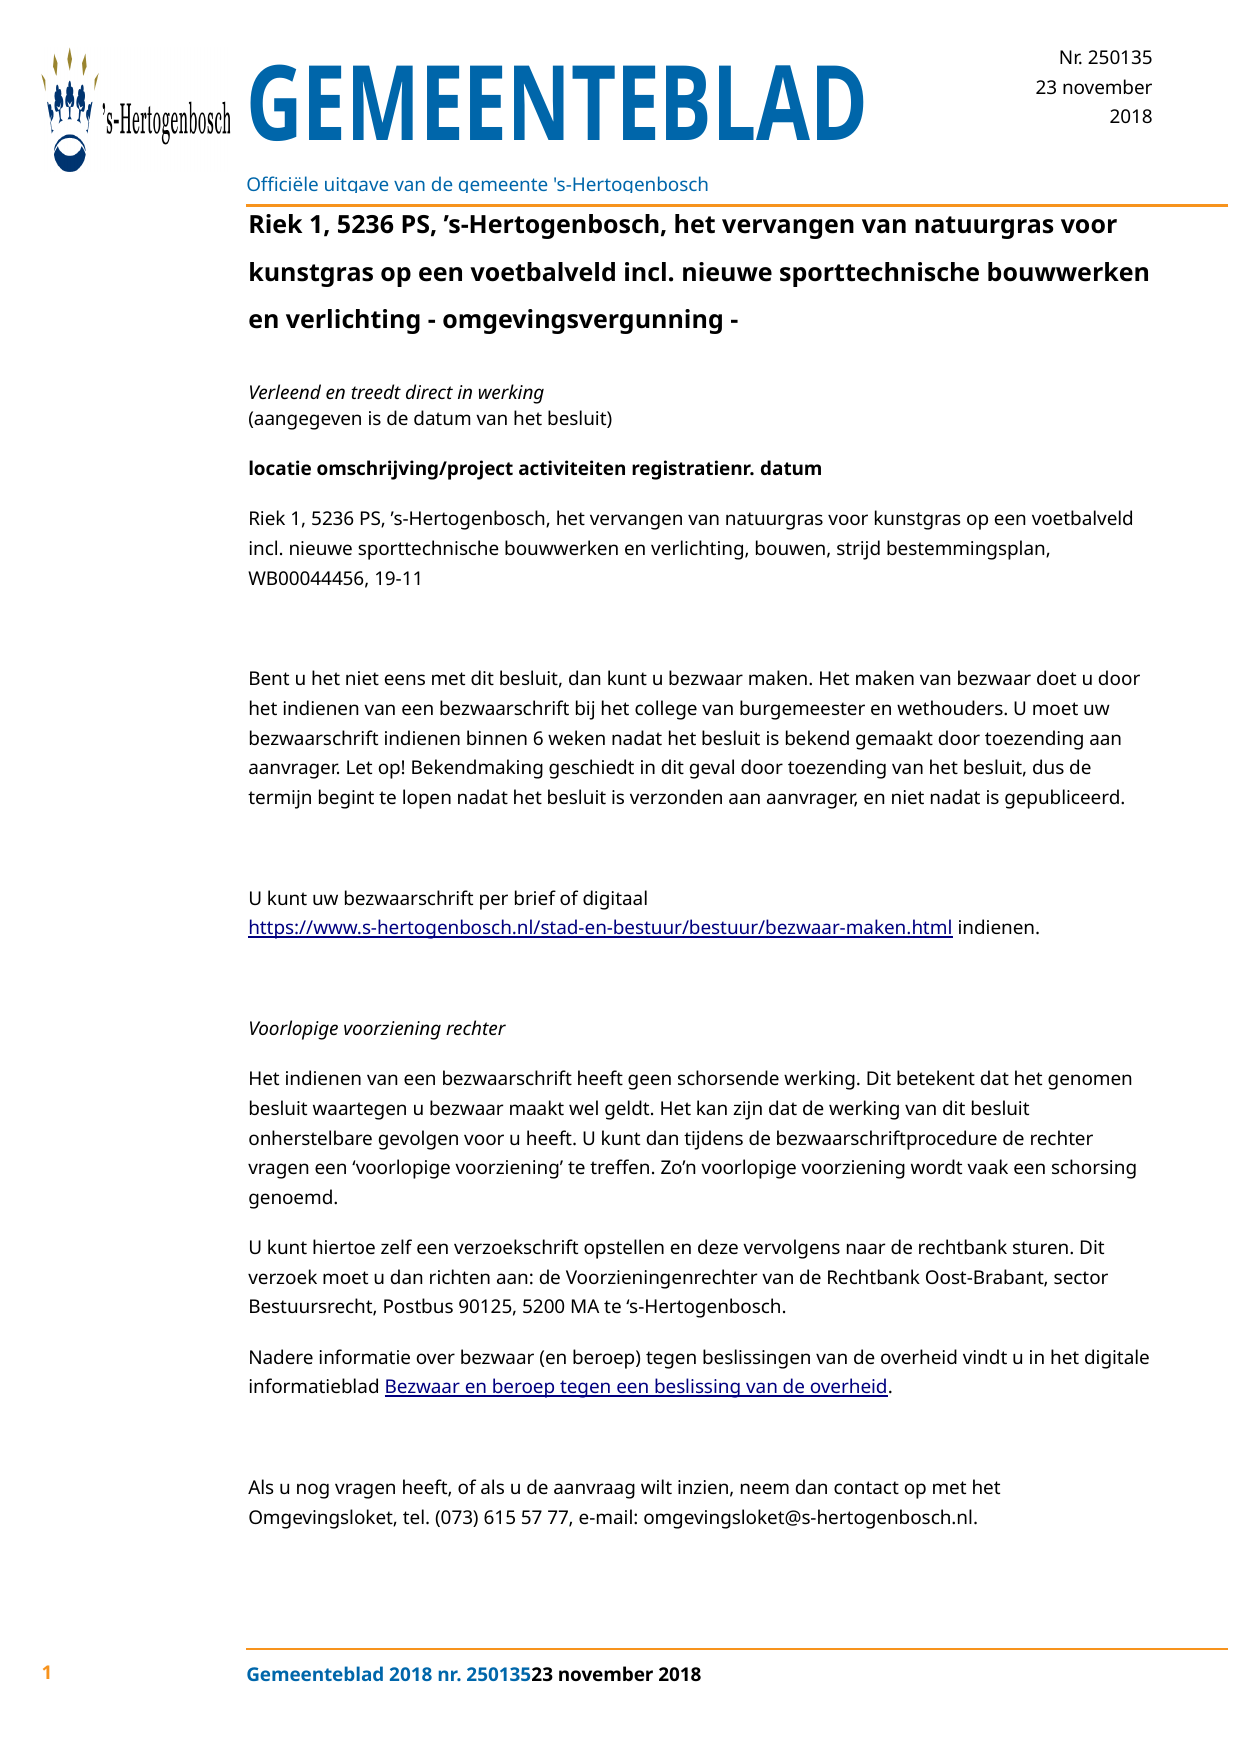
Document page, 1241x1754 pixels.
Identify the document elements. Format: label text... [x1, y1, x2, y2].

text Het indienen van een bezwaarschrift heeft geen schorsende werking. Dit betekent dat het genomen besluit waartegen u bezwaar maakt wel geldt. Het kan zijn dat de werking van dit besluit onherstelbare gevolgen voor u heeft. U kunt dan tijdens de bezwaarschriftprocedure de rechter vragen een ‘voorlopige voorziening’ te treffen. Zo’n voorlopige voorziening wordt vaak een schorsing genoemd. [248, 1066, 1152, 1210]
text Nadere informatie over bezwaar (en beroep) tegen beslissingen van de overheid vindt u in het digitale informatieblad Bezwaar en beroep tegen een beslissing van de overheid. [248, 1344, 1152, 1399]
text Riek 1, 5236 PS, ’s-Hertogenbosch, het vervangen van natuurgras voor kunstgras op een voetbalveld incl. nieuwe sporttechnische bouwwerken en verlichting - omgevingsvergunning - [248, 207, 1152, 336]
picture [41, 47, 231, 172]
text Bent u het niet eens met dit besluit, dan kunt u bezwaar maken. Het maken van bezwaar doet u door het indienen van een bezwaarschrift bij het college van burgemeester en wethouders. U moet uw bezwaarschrift indienen binnen 6 weken nadat het besluit is bekend gemaakt door toezending aan aanvrager. Let op! Bekendmaking geschiedt in dit geval door toezending van het besluit, dus de termijn begint te lopen nadat het besluit is verzonden aan aanvrager, en niet nadat is gepubliceerd. [248, 666, 1152, 810]
text U kunt uw bezwaarschrift per brief of digitaal https://www.s-hertogenbosch.nl/stad-en-bestuur/bestuur/bezwaar-maken.html indienen. [248, 885, 1152, 940]
text Voorlopige voorziening rechter [248, 1015, 1152, 1041]
text locatie omschrijving/project activiteiten registratienr. datum [248, 455, 1152, 481]
text (aangegeven is de datum van het besluit) [248, 405, 1152, 431]
text Verleend en treedt direct in werking [248, 379, 1152, 405]
text Riek 1, 5236 PS, ’s-Hertogenbosch, het vervangen van natuurgras voor kunstgras op een voetbalveld incl. nieuwe sporttechnische bouwwerken en verlichting, bouwen, strijd bestemmingsplan, WB00044456, 19-11 [248, 506, 1152, 591]
text U kunt hiertoe zelf een verzoekschrift opstellen en deze vervolgens naar de rechtbank sturen. Dit verzoek moet u dan richten aan: de Voorzieningenrechter van de Rechtbank Oost-Brabant, sector Bestuursrecht, Postbus 90125, 5200 MA te ‘s-Hertogenbosch. [248, 1234, 1152, 1319]
text Als u nog vragen heeft, of als u de aanvraag wilt inzien, neem dan contact op met het Omgevingsloket, tel. (073) 615 57 77, e-mail: omgevingsloket@s-hertogenbosch.nl. [248, 1474, 1152, 1530]
